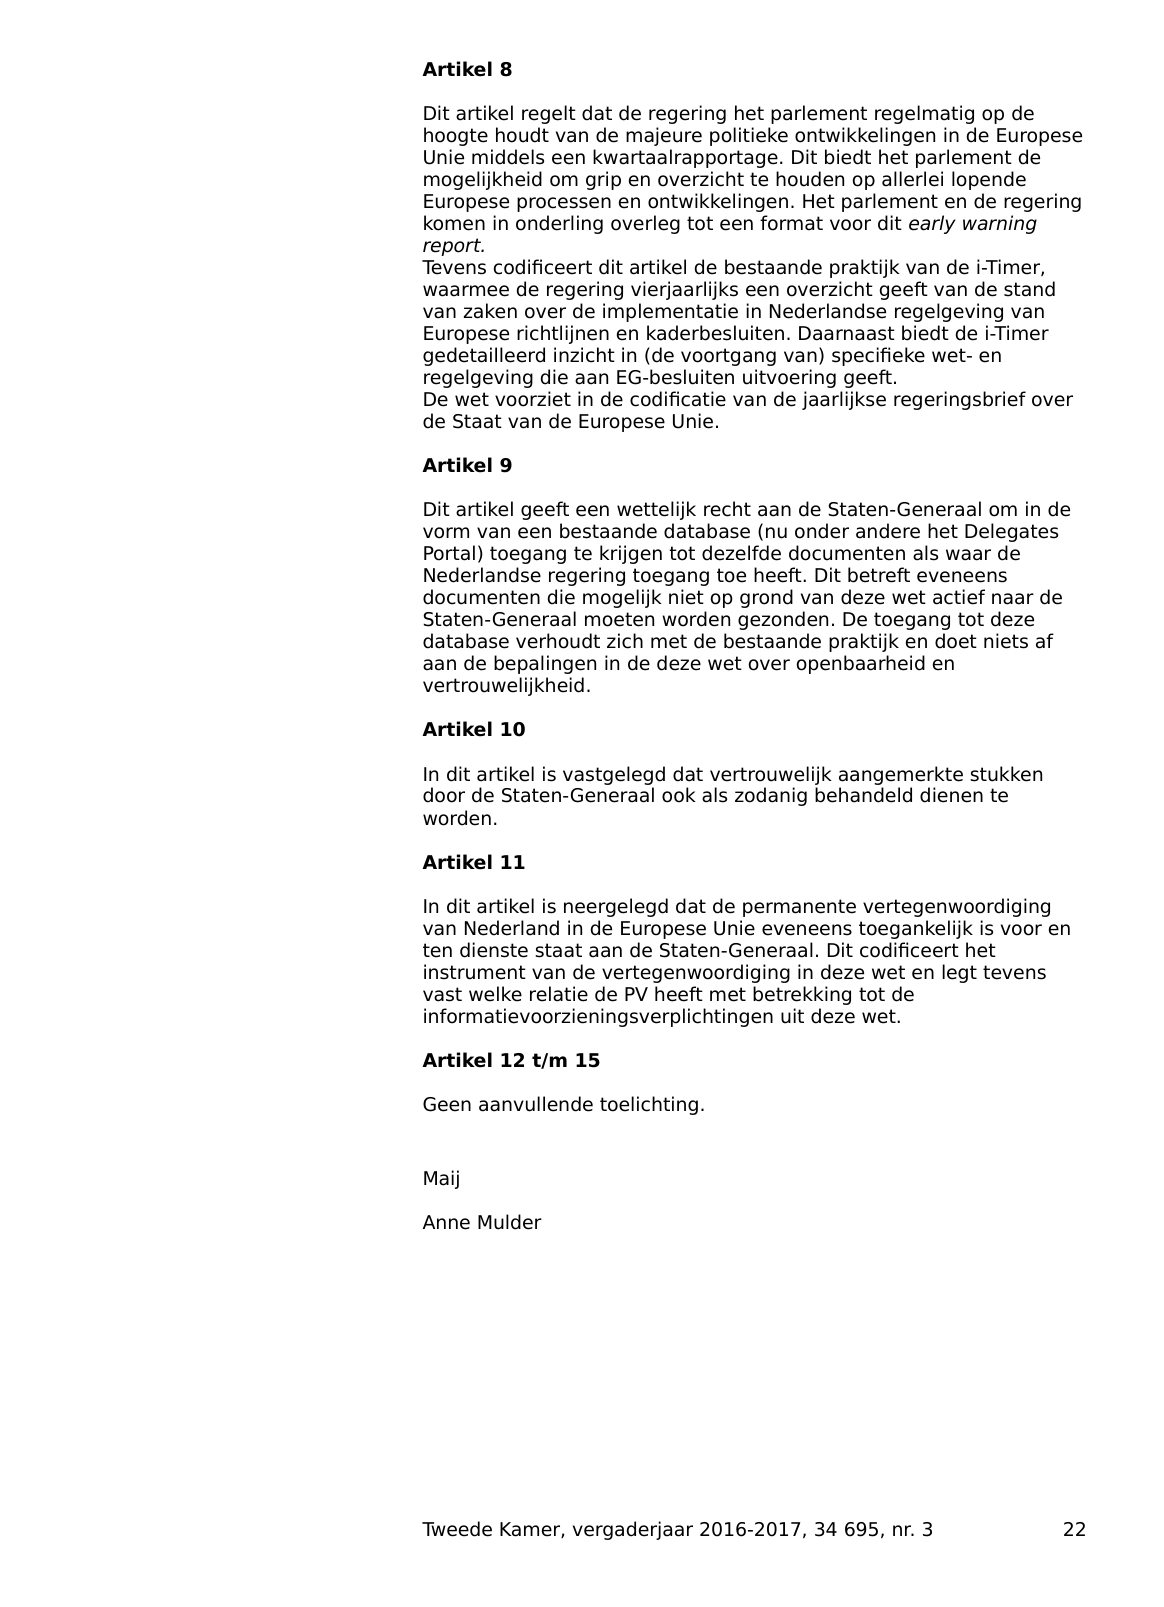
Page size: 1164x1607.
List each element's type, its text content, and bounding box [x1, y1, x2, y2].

text Dit artikel regelt dat de regering het parlement regelmatig op de hoogte houdt van de majeure politieke ontwikkelingen in de Europese Unie middels een kwartaalrapportage. Dit biedt het parlement de mogelijkheid om grip en overzicht te houden op allerlei lopende Europese processen en ontwikkelingen. Het parlement en de regering komen in onderling overleg tot een format voor dit early warning report. [422, 103, 1087, 257]
subtitle Artikel 8 [422, 59, 1087, 81]
text In dit artikel is neergelegd dat de permanente vertegenwoordiging van Nederland in de Europese Unie eveneens toegankelijk is voor en ten dienste staat aan de Staten-Generaal. Dit codificeert het instrument van de vertegenwoordiging in deze wet en legt tevens vast welke relatie de PV heeft met betrekking tot de informatievoorzieningsverplichtingen uit deze wet. [422, 896, 1087, 1028]
text In dit artikel is vastgelegd dat vertrouwelijk aangemerkte stukken door de Staten-Generaal ook als zodanig behandeld dienen te worden. [422, 763, 1087, 829]
text Geen aanvullende toelichting. [422, 1094, 1087, 1116]
subtitle Artikel 11 [422, 852, 1087, 873]
text Dit artikel geeft een wettelijk recht aan de Staten-Generaal om in de vorm van een bestaande database (nu onder andere het Delegates Portal) toegang te krijgen tot dezelfde documenten als waar de Nederlandse regering toegang toe heeft. Dit betreft eveneens documenten die mogelijk niet op grond van deze wet actief naar de Staten-Generaal moeten worden gezonden. De toegang tot deze database verhoudt zich met de bestaande praktijk en doet niets af aan de bepalingen in de deze wet over openbaarheid en vertrouwelijkheid. [422, 499, 1087, 697]
subtitle Artikel 9 [422, 455, 1087, 477]
text Tevens codificeert dit artikel de bestaande praktijk van de i-Timer, waarmee de regering vierjaarlijks een overzicht geeft van de stand van zaken over de implementatie in Nederlandse regelgeving van Europese richtlijnen en kaderbesluiten. Daarnaast biedt de i-Timer gedetailleerd inzicht in (de voortgang van) specifieke wet- en regelgeving die aan EG-besluiten uitvoering geeft. [422, 257, 1087, 389]
subtitle Artikel 10 [422, 719, 1087, 741]
text Maij Anne Mulder [422, 1146, 1087, 1234]
text De wet voorziet in de codificatie van de jaarlijkse regeringsbrief over de Staat van de Europese Unie. [422, 389, 1087, 433]
subtitle Artikel 12 t/m 15 [422, 1050, 1087, 1072]
